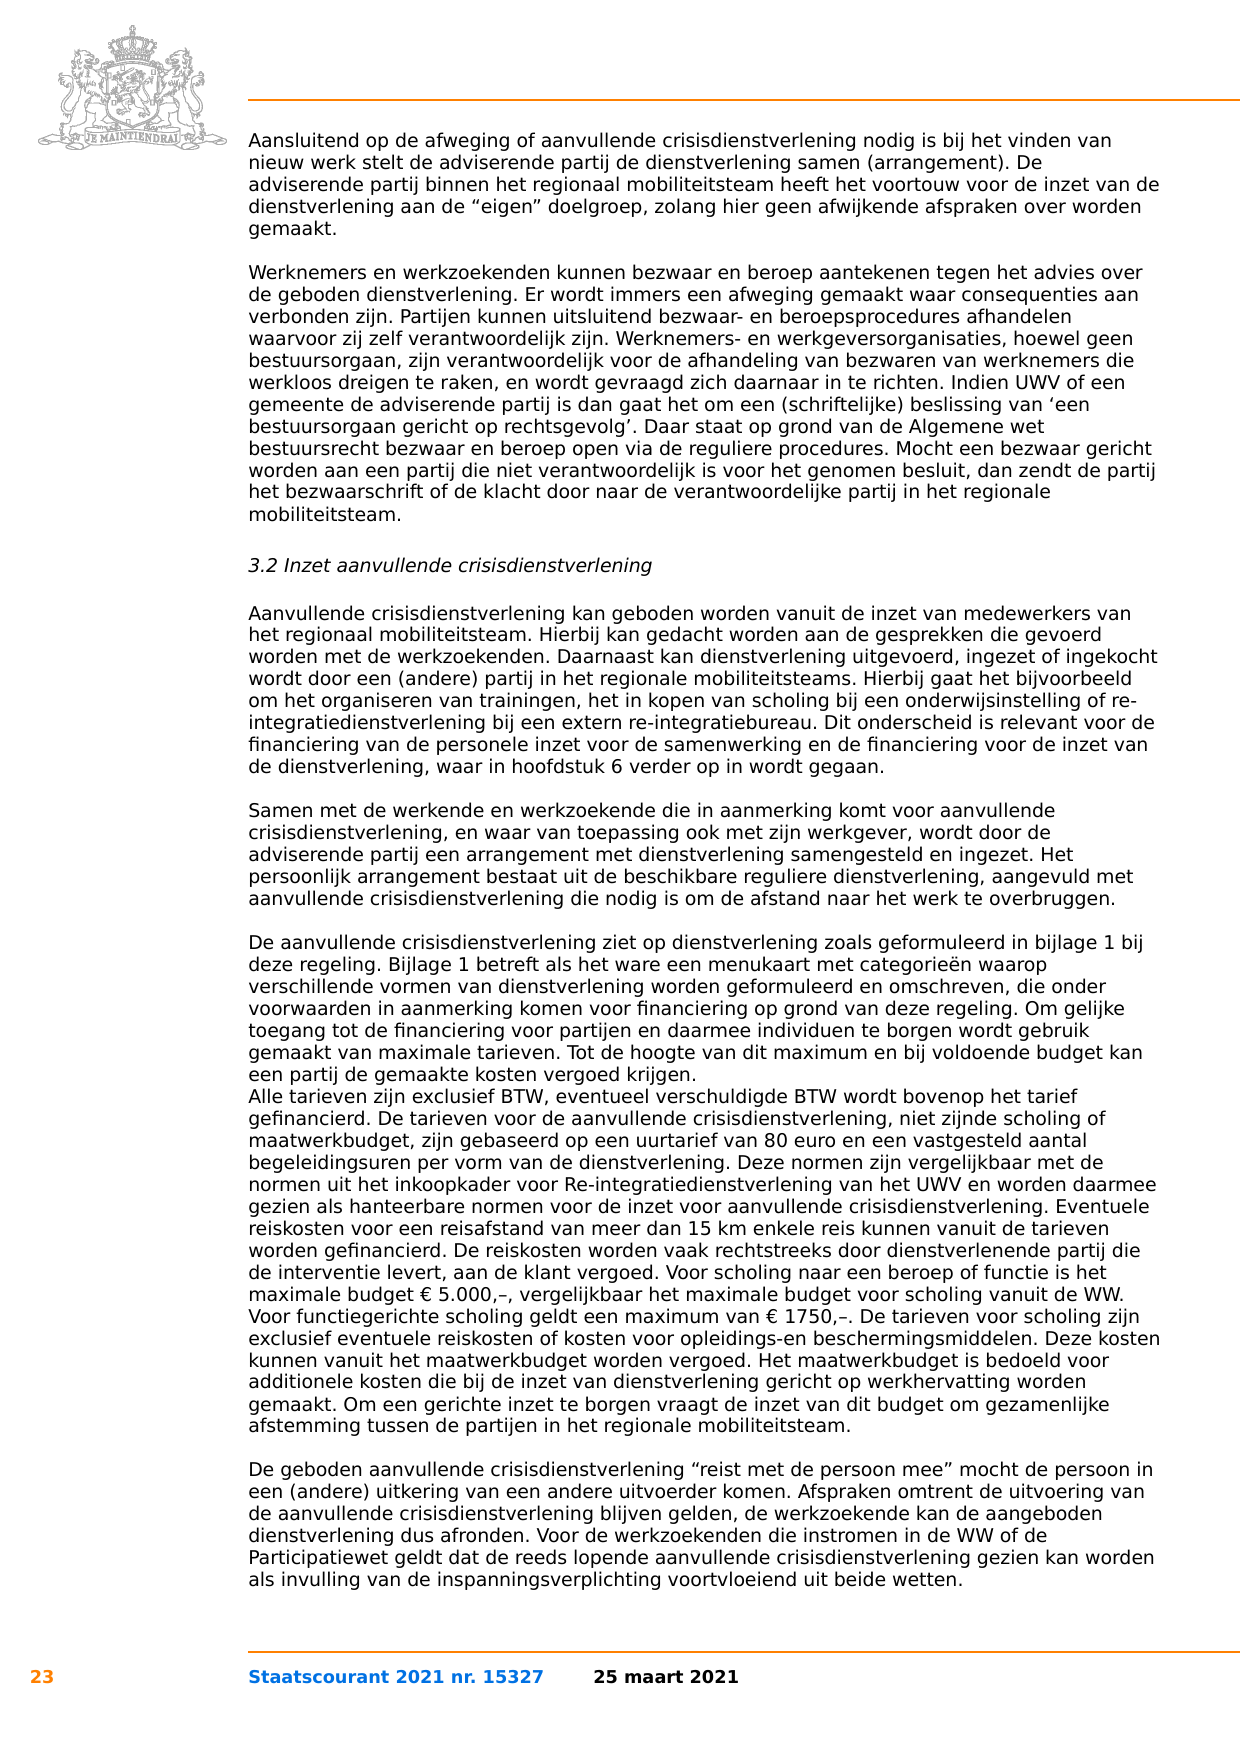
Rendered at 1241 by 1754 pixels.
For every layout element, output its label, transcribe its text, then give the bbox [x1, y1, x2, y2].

text De geboden aanvullende crisisdienstverlening “reist met de persoon mee” mocht de persoon in een (andere) uitkering van een andere uitvoerder komen. Afspraken omtrent de uitvoering van de aanvullende crisisdienstverlening blijven gelden, de werkzoekende kan de aangeboden dienstverlening dus afronden. Voor de werkzoekenden die instromen in de WW of de Participatiewet geldt dat de reeds lopende aanvullende crisisdienstverlening gezien kan worden als invulling van de inspanningsverplichting voortvloeiend uit beide wetten. [248, 1459, 1163, 1591]
subtitle 3.2 Inzet aanvullende crisisdienstverlening [248, 555, 1163, 577]
text Werknemers en werkzoekenden kunnen bezwaar en beroep aantekenen tegen het advies over de geboden dienstverlening. Er wordt immers een afweging gemaakt waar consequenties aan verbonden zijn. Partijen kunnen uitsluitend bezwaar- en beroepsprocedures afhandelen waarvoor zij zelf verantwoordelijk zijn. Werknemers- en werkgeversorganisaties, hoewel geen bestuursorgaan, zijn verantwoordelijk voor de afhandeling van bezwaren van werknemers die werkloos dreigen te raken, en wordt gevraagd zich daarnaar in te richten. Indien UWV of een gemeente de adviserende partij is dan gaat het om een (schriftelijke) beslissing van ‘een bestuursorgaan gericht op rechtsgevolg’. Daar staat op grond van de Algemene wet bestuursrecht bezwaar en beroep open via de reguliere procedures. Mocht een bezwaar gericht worden aan een partij die niet verantwoordelijk is voor het genomen besluit, dan zendt de partij het bezwaarschrift of de klacht door naar de verantwoordelijke partij in het regionale mobiliteitsteam. [248, 262, 1163, 525]
picture [38, 25, 227, 150]
text De aanvullende crisisdienstverlening ziet op dienstverlening zoals geformuleerd in bijlage 1 bij deze regeling. Bijlage 1 betreft als het ware een menukaart met categorieën waarop verschillende vormen van dienstverlening worden geformuleerd en omschreven, die onder voorwaarden in aanmerking komen voor financiering op grond van deze regeling. Om gelijke toegang tot de financiering voor partijen en daarmee individuen te borgen wordt gebruik gemaakt van maximale tarieven. Tot de hoogte van dit maximum en bij voldoende budget kan een partij de gemaakte kosten vergoed krijgen. [248, 932, 1163, 1086]
text Aansluitend op de afweging of aanvullende crisisdienstverlening nodig is bij het vinden van nieuw werk stelt de adviserende partij de dienstverlening samen (arrangement). De adviserende partij binnen het regionaal mobiliteitsteam heeft het voortouw voor de inzet van de dienstverlening aan de “eigen” doelgroep, zolang hier geen afwijkende afspraken over worden gemaakt. [248, 130, 1163, 240]
text Samen met de werkende en werkzoekende die in aanmerking komt voor aanvullende crisisdienstverlening, en waar van toepassing ook met zijn werkgever, wordt door de adviserende partij een arrangement met dienstverlening samengesteld en ingezet. Het persoonlijk arrangement bestaat uit de beschikbare reguliere dienstverlening, aangevuld met aanvullende crisisdienstverlening die nodig is om de afstand naar het werk te overbruggen. [248, 800, 1163, 910]
text Alle tarieven zijn exclusief BTW, eventueel verschuldigde BTW wordt bovenop het tarief gefinancierd. De tarieven voor de aanvullende crisisdienstverlening, niet zijnde scholing of maatwerkbudget, zijn gebaseerd op een uurtarief van 80 euro en een vastgesteld aantal begeleidingsuren per vorm van de dienstverlening. Deze normen zijn vergelijkbaar met de normen uit het inkoopkader voor Re-integratiedienstverlening van het UWV en worden daarmee gezien als hanteerbare normen voor de inzet voor aanvullende crisisdienstverlening. Eventuele reiskosten voor een reisafstand van meer dan 15 km enkele reis kunnen vanuit de tarieven worden gefinancierd. De reiskosten worden vaak rechtstreeks door dienstverlenende partij die de interventie levert, aan de klant vergoed. Voor scholing naar een beroep of functie is het maximale budget € 5.000,–, vergelijkbaar het maximale budget voor scholing vanuit de WW. Voor functiegerichte scholing geldt een maximum van € 1750,–. De tarieven voor scholing zijn exclusief eventuele reiskosten of kosten voor opleidings-en beschermingsmiddelen. Deze kosten kunnen vanuit het maatwerkbudget worden vergoed. Het maatwerkbudget is bedoeld voor additionele kosten die bij de inzet van dienstverlening gericht op werkhervatting worden gemaakt. Om een gerichte inzet te borgen vraagt de inzet van dit budget om gezamenlijke afstemming tussen de partijen in het regionale mobiliteitsteam. [248, 1086, 1163, 1437]
text Aanvullende crisisdienstverlening kan geboden worden vanuit de inzet van medewerkers van het regionaal mobiliteitsteam. Hierbij kan gedacht worden aan de gesprekken die gevoerd worden met de werkzoekenden. Daarnaast kan dienstverlening uitgevoerd, ingezet of ingekocht wordt door een (andere) partij in het regionale mobiliteitsteams. Hierbij gaat het bijvoorbeeld om het organiseren van trainingen, het in kopen van scholing bij een onderwijsinstelling of re-integratiedienstverlening bij een extern re-integratiebureau. Dit onderscheid is relevant voor de financiering van de personele inzet voor de samenwerking en de financiering voor de inzet van de dienstverlening, waar in hoofdstuk 6 verder op in wordt gegaan. [248, 602, 1163, 778]
